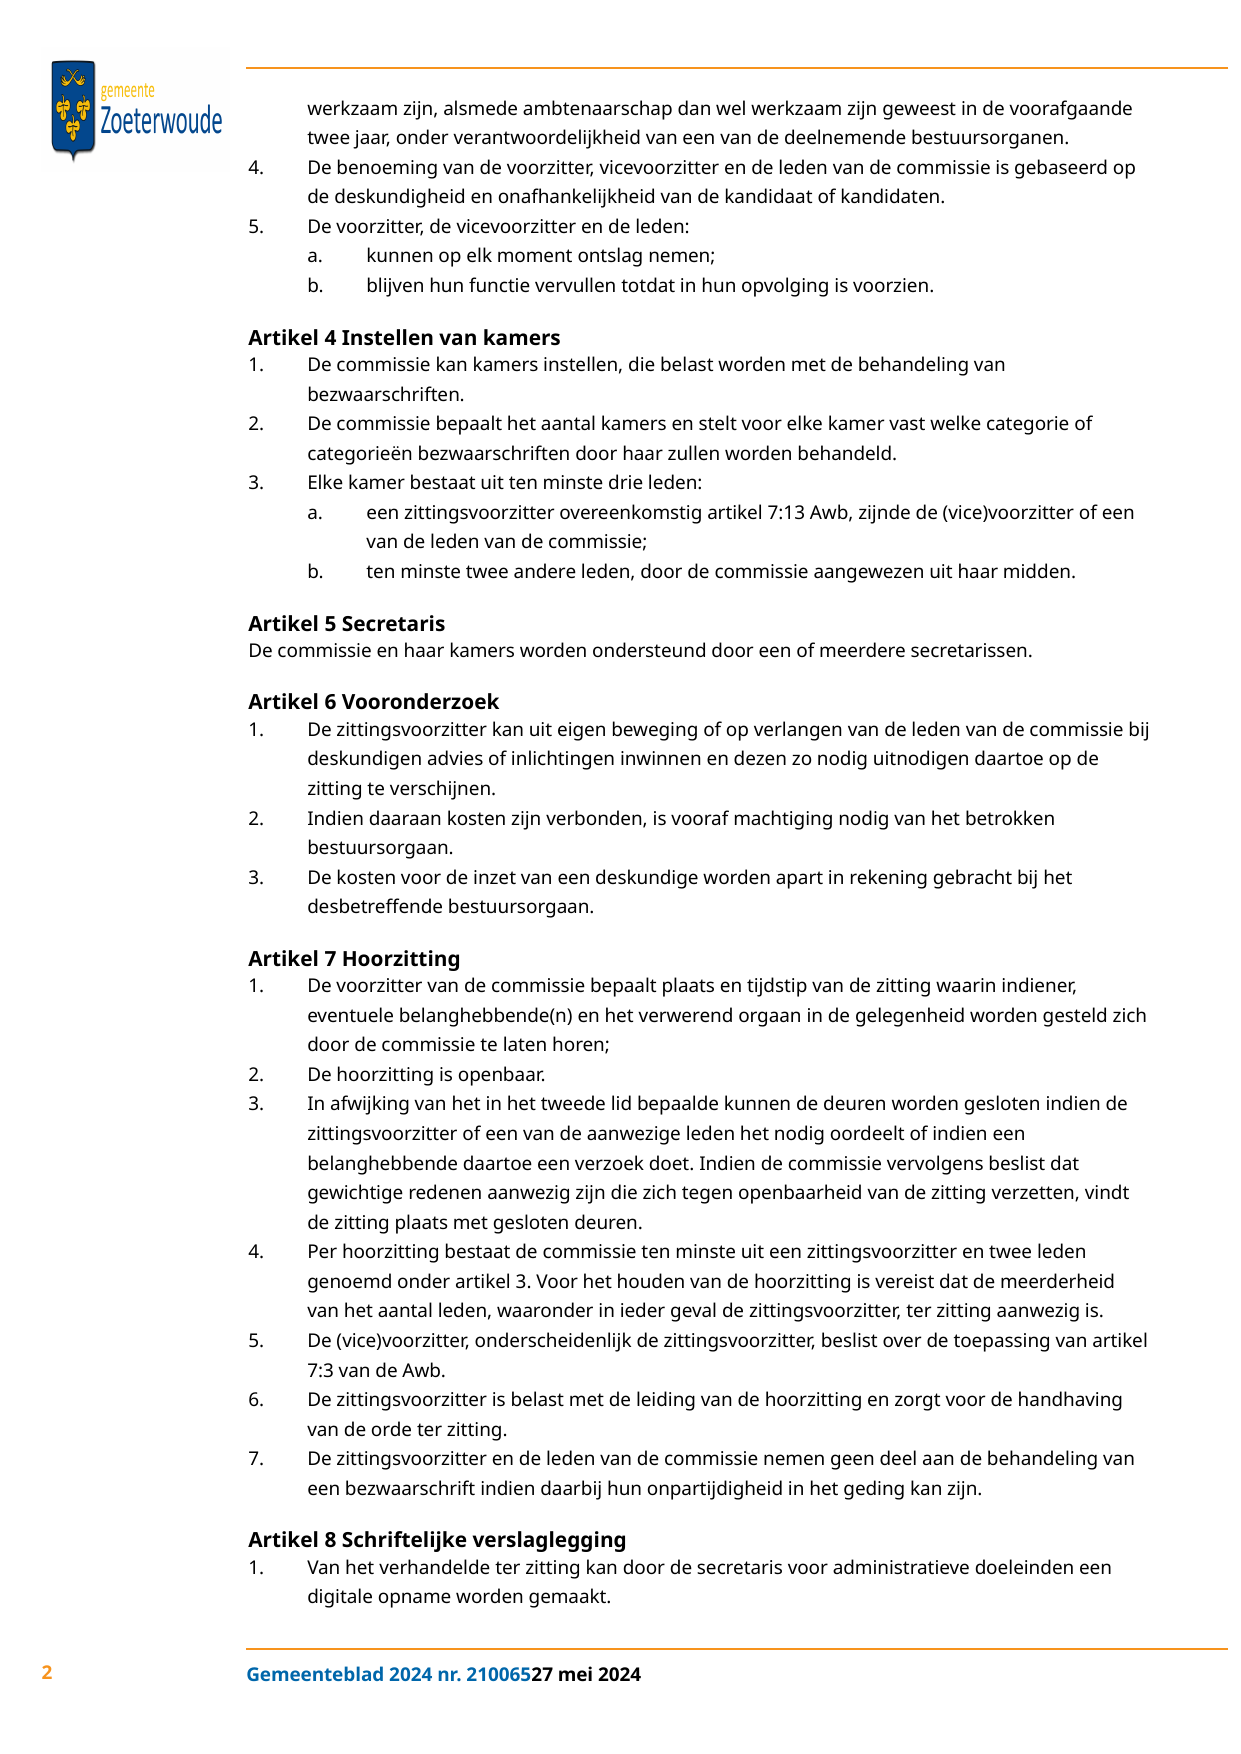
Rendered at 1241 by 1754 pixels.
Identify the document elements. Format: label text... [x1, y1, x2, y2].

list De zittingsvoorzitter is belast met de leiding van de hoorzitting en zorgt voor de handhaving van de orde ter zitting. [248, 1386, 1152, 1442]
list De zittingsvoorzitter en de leden van de commissie nemen geen deel aan de behandeling van een bezwaarschrift indien daarbij hun onpartijdigheid in het geding kan zijn. [248, 1446, 1152, 1501]
list In afwijking van het in het tweede lid bepaalde kunnen de deuren worden gesloten indien de zittingsvoorzitter of een van de aanwezige leden het nodig oordeelt of indien een belanghebbende daartoe een verzoek doet. Indien de commissie vervolgens beslist dat gewichtige redenen aanwezig zijn die zich tegen openbaarheid van de zitting verzetten, vindt de zitting plaats met gesloten deuren. [248, 1091, 1152, 1235]
list De kosten voor de inzet van een deskundige worden apart in rekening gebracht bij het desbetreffende bestuursorgaan. [248, 864, 1152, 919]
list De commissie bepaalt het aantal kamers en stelt voor elke kamer vast welke categorie of categorieën bezwaarschriften door haar zullen worden behandeld. [248, 410, 1152, 466]
list kunnen op elk moment ontslag nemen; [307, 243, 1152, 268]
list De voorzitter van de commissie bepaalt plaats en tijdstip van de zitting waarin indiener, eventuele belanghebbende(n) en het verwerend orgaan in de gelegenheid worden gesteld zich door de commissie te laten horen; [248, 972, 1152, 1057]
list De voorzitter, de vicevoorzitter en de leden: [248, 213, 1152, 239]
text De commissie en haar kamers worden ondersteund door een of meerdere secretarissen. [248, 637, 1152, 663]
list De commissie kan kamers instellen, die belast worden met de behandeling van bezwaarschriften. [248, 351, 1152, 406]
list Van het verhandelde ter zitting kan door de secretaris voor administratieve doeleinden een digitale opname worden gemaakt. [248, 1554, 1152, 1609]
list De benoeming van de voorzitter, vicevoorzitter en de leden van de commissie is gebaseerd op de deskundigheid en onafhankelijkheid van de kandidaat of kandidaten. [248, 154, 1152, 209]
text Artikel 7 Hoorzitting [248, 944, 1152, 972]
text Artikel 8 Schriftelijke verslaglegging [248, 1526, 1152, 1554]
list De zittingsvoorzitter kan uit eigen beweging of op verlangen van de leden van de commissie bij deskundigen advies of inlichtingen inwinnen en dezen zo nodig uitnodigen daartoe op de zitting te verschijnen. [248, 716, 1152, 801]
text Artikel 6 Vooronderzoek [248, 687, 1152, 716]
list Per hoorzitting bestaat de commissie ten minste uit een zittingsvoorzitter en twee leden genoemd onder artikel 3. Voor het houden van de hoorzitting is vereist dat de meerderheid van het aantal leden, waaronder in ieder geval de zittingsvoorzitter, ter zitting aanwezig is. [248, 1238, 1152, 1323]
picture [41, 47, 231, 172]
list Indien daaraan kosten zijn verbonden, is vooraf machtiging nodig van het betrokken bestuursorgaan. [248, 805, 1152, 860]
list blijven hun functie vervullen totdat in hun opvolging is voorzien. [307, 272, 1152, 298]
list De hoorzitting is openbaar. [248, 1061, 1152, 1087]
list Elke kamer bestaat uit ten minste drie leden: [248, 469, 1152, 495]
text Artikel 4 Instellen van kamers [248, 323, 1152, 351]
list werkzaam zijn, alsmede ambtenaarschap dan wel werkzaam zijn geweest in de voorafgaande twee jaar, onder verantwoordelijkheid van een van de deelnemende bestuursorganen. [248, 95, 1152, 150]
text Artikel 5 Secretaris [248, 609, 1152, 637]
list een zittingsvoorzitter overeenkomstig artikel 7:13 Awb, zijnde de (vice)voorzitter of een van de leden van de commissie; [307, 499, 1152, 554]
list ten minste twee andere leden, door de commissie aangewezen uit haar midden. [307, 558, 1152, 584]
list De (vice)voorzitter, onderscheidenlijk de zittingsvoorzitter, beslist over de toepassing van artikel 7:3 van de Awb. [248, 1327, 1152, 1383]
